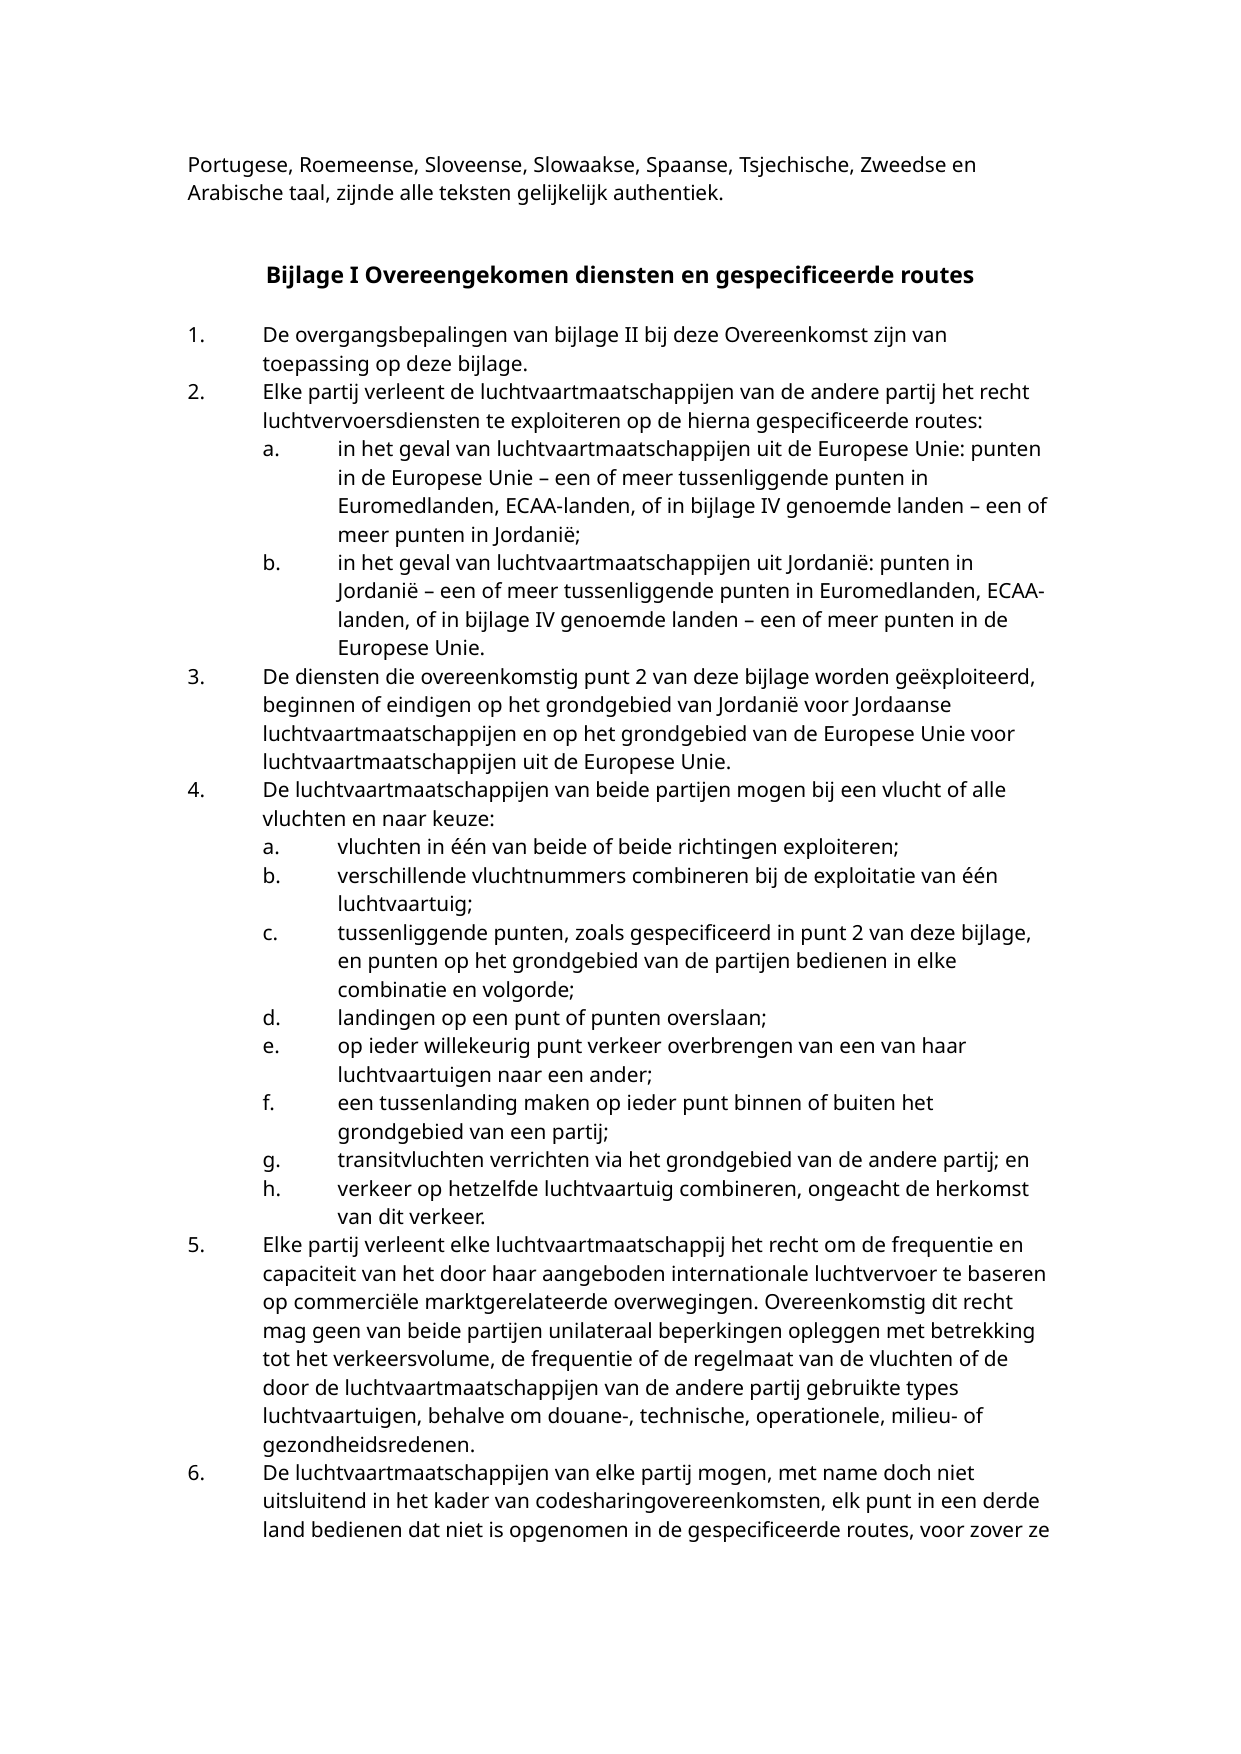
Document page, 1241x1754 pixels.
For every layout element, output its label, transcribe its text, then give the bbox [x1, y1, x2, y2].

text Portugese, Roemeense, Sloveense, Slowaakse, Spaanse, Tsjechische, Zweedse en Arabische taal, zijnde alle teksten gelijkelijk authentiek. [187, 150, 1053, 207]
list Elke partij verleent elke luchtvaartmaatschappij het recht om de frequentie en capaciteit van het door haar aangeboden internationale luchtvervoer te baseren op commerciële marktgerelateerde overwegingen. Overeenkomstig dit recht mag geen van beide partijen unilateraal beperkingen opleggen met betrekking tot het verkeersvolume, de frequentie of de regelmaat van de vluchten of de door de luchtvaartmaatschappijen van de andere partij gebruikte types luchtvaartuigen, behalve om douane-, technische, operationele, milieu- of gezondheidsredenen. [187, 1231, 1053, 1458]
list transitvluchten verrichten via het grondgebied van de andere partij; en [262, 1145, 1053, 1174]
list op ieder willekeurig punt verkeer overbrengen van een van haar luchtvaartuigen naar een ander; [262, 1032, 1053, 1088]
list De diensten die overeenkomstig punt 2 van deze bijlage worden geëxploiteerd, beginnen of eindigen op het grondgebied van Jordanië voor Jordaanse luchtvaartmaatschappijen en op het grondgebied van de Europese Unie voor luchtvaartmaatschappijen uit de Europese Unie. [187, 662, 1053, 776]
list Elke partij verleent de luchtvaartmaatschappijen van de andere partij het recht luchtvervoersdiensten te exploiteren op de hierna gespecificeerde routes: [187, 377, 1053, 434]
list in het geval van luchtvaartmaatschappijen uit Jordanië: punten in Jordanië – een of meer tussenliggende punten in Euromedlanden, ECAA-landen, of in bijlage IV genoemde landen – een of meer punten in de Europese Unie. [262, 548, 1053, 662]
list een tussenlanding maken op ieder punt binnen of buiten het grondgebied van een partij; [262, 1088, 1053, 1145]
list De luchtvaartmaatschappijen van beide partijen mogen bij een vlucht of alle vluchten en naar keuze: [187, 776, 1053, 832]
list landingen op een punt of punten overslaan; [262, 1003, 1053, 1032]
list verkeer op hetzelfde luchtvaartuig combineren, ongeacht de herkomst van dit verkeer. [262, 1174, 1053, 1231]
list De overgangsbepalingen van bijlage II bij deze Overeenkomst zijn van toepassing op deze bijlage. [187, 321, 1053, 377]
subtitle Bijlage I Overeengekomen diensten en gespecificeerde routes [187, 259, 1053, 291]
list tussenliggende punten, zoals gespecificeerd in punt 2 van deze bijlage, en punten op het grondgebied van de partijen bedienen in elke combinatie en volgorde; [262, 918, 1053, 1003]
list De luchtvaartmaatschappijen van elke partij mogen, met name doch niet uitsluitend in het kader van codesharingovereenkomsten, elk punt in een derde land bedienen dat niet is opgenomen in de gespecificeerde routes, voor zover ze [187, 1458, 1053, 1543]
list verschillende vluchtnummers combineren bij de exploitatie van één luchtvaartuig; [262, 861, 1053, 918]
list in het geval van luchtvaartmaatschappijen uit de Europese Unie: punten in de Europese Unie – een of meer tussenliggende punten in Euromedlanden, ECAA-landen, of in bijlage IV genoemde landen – een of meer punten in Jordanië; [262, 434, 1053, 548]
list vluchten in één van beide of beide richtingen exploiteren; [262, 832, 1053, 861]
